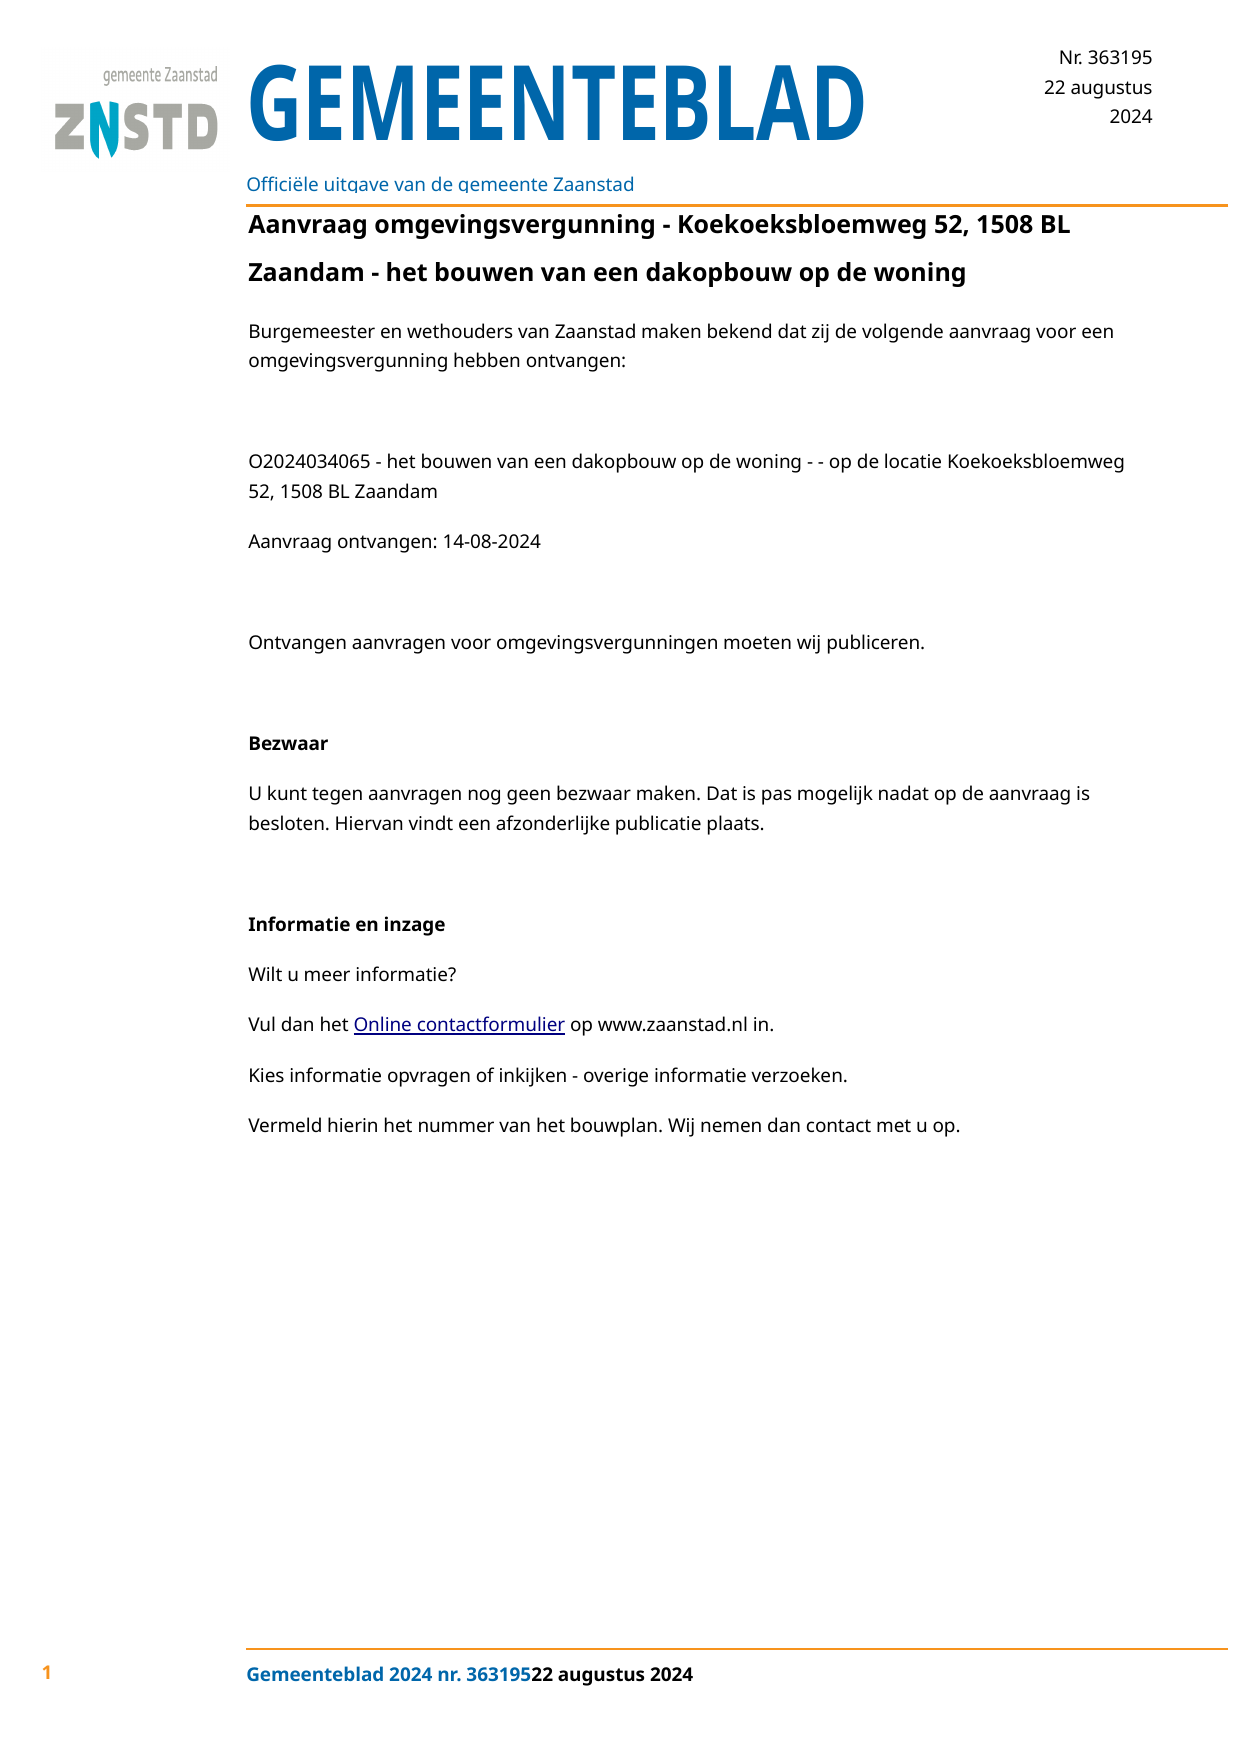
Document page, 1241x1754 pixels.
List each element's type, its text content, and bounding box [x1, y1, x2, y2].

text Ontvangen aanvragen voor omgevingsvergunningen moeten wij publiceren. [248, 629, 1152, 655]
text Kies informatie opvragen of inkijken - overige informatie verzoeken. [248, 1062, 1152, 1088]
text Wilt u meer informatie? [248, 961, 1152, 987]
text Vermeld hierin het nummer van het bouwplan. Wij nemen dan contact met u op. [248, 1112, 1152, 1138]
text Aanvraag omgevingsvergunning - Koekoeksbloemweg 52, 1508 BL Zaandam - het bouwen van een dakopbouw op de woning [248, 207, 1152, 288]
text O2024034065 - het bouwen van een dakopbouw op de woning - - op de locatie Koekoeksbloemweg 52, 1508 BL Zaandam [248, 448, 1152, 504]
text Bezwaar [248, 730, 1152, 756]
text Aanvraag ontvangen: 14-08-2024 [248, 528, 1152, 554]
text U kunt tegen aanvragen nog geen bezwaar maken. Dat is pas mogelijk nadat op de aanvraag is besloten. Hiervan vindt een afzonderlijke publicatie plaats. [248, 780, 1152, 836]
picture [41, 47, 231, 172]
text Vul dan het Online contactformulier op www.zaanstad.nl in. [248, 1012, 1152, 1037]
text Burgemeester en wethouders van Zaanstad maken bekend dat zij de volgende aanvraag voor een omgevingsvergunning hebben ontvangen: [248, 318, 1152, 373]
text Informatie en inzage [248, 911, 1152, 937]
